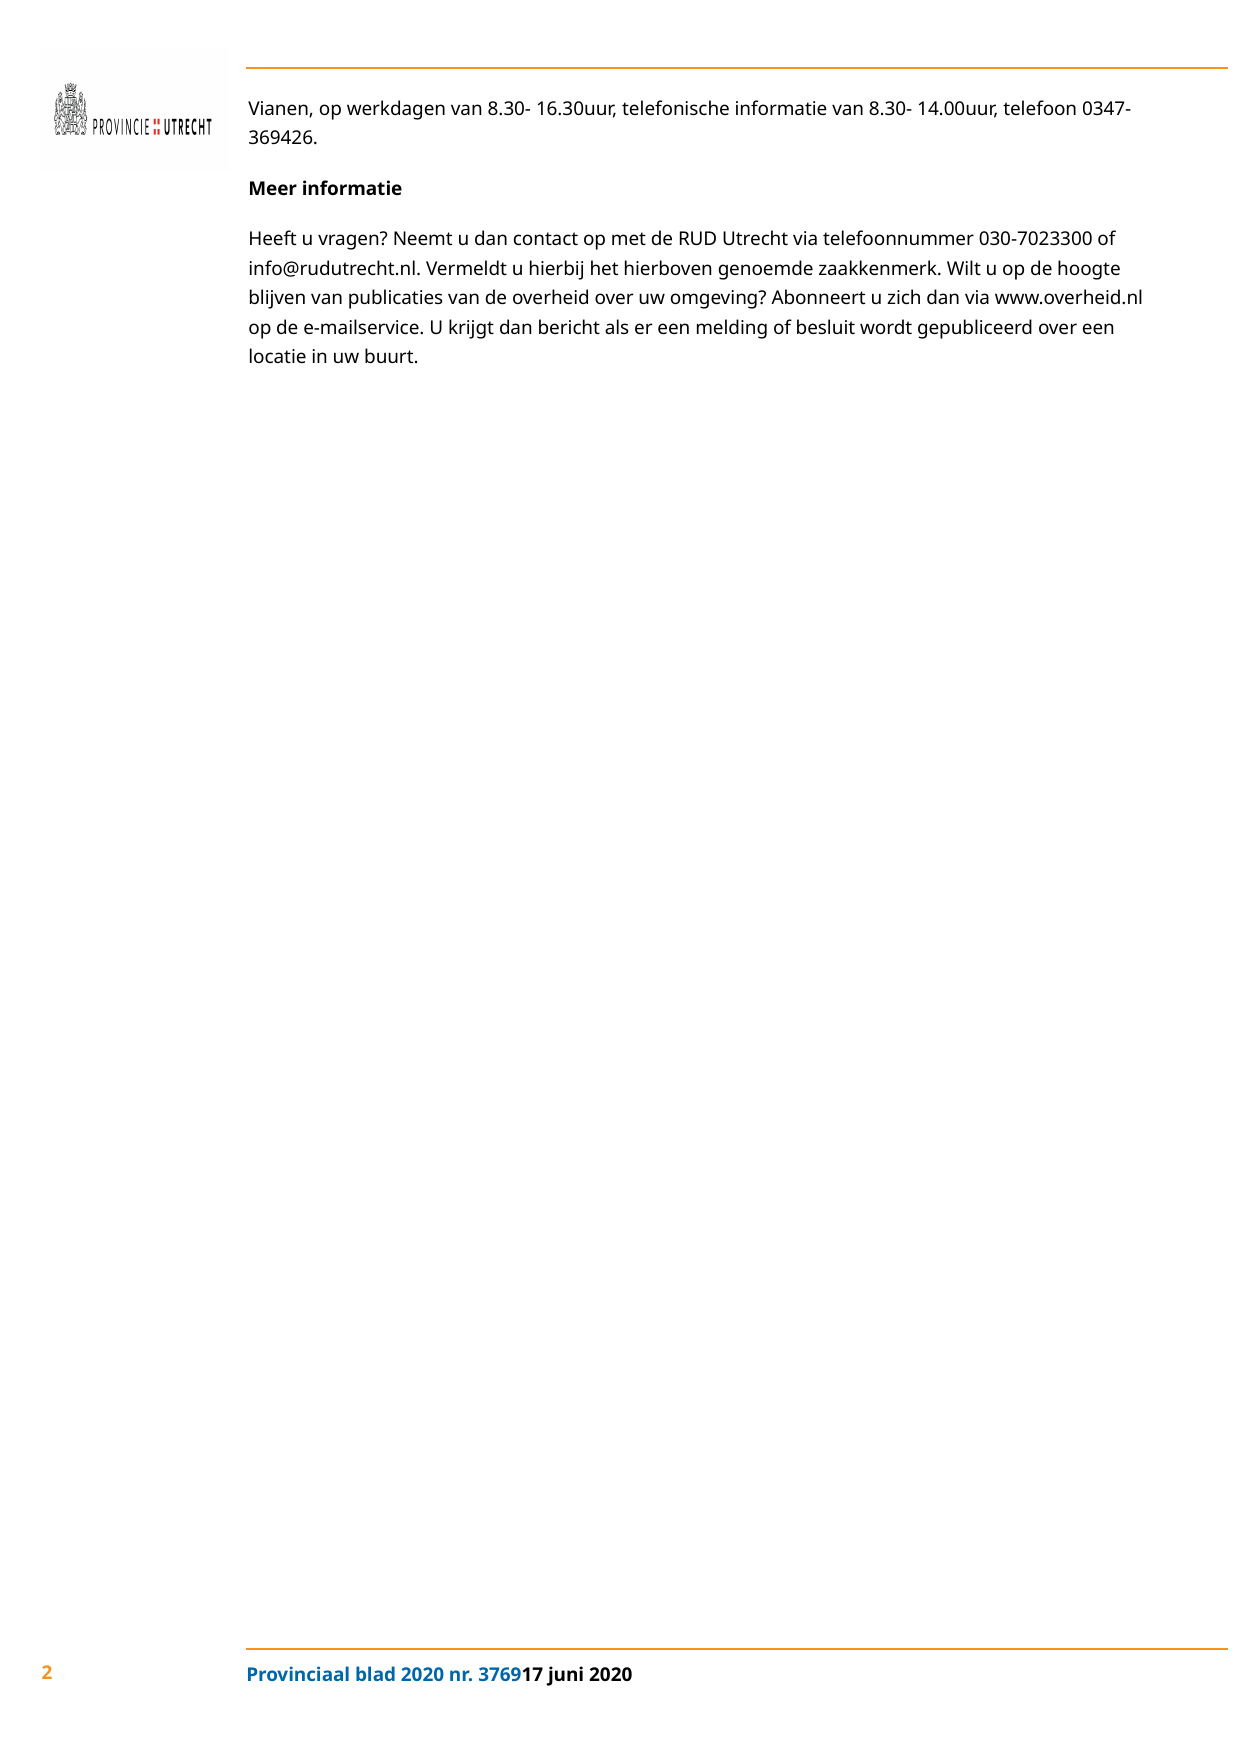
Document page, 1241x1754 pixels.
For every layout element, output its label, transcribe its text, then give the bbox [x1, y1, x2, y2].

text Meer informatie [248, 175, 1152, 201]
text Vianen, op werkdagen van 8.30- 16.30uur, telefonische informatie van 8.30- 14.00uur, telefoon 0347-369426. [248, 95, 1152, 150]
picture [41, 47, 231, 172]
text Heeft u vragen? Neemt u dan contact op met de RUD Utrecht via telefoonnummer 030-7023300 of info@rudutrecht.nl. Vermeldt u hierbij het hierboven genoemde zaakkenmerk. Wilt u op de hoogte blijven van publicaties van de overheid over uw omgeving? Abonneert u zich dan via www.overheid.nl op de e-mailservice. U krijgt dan bericht als er een melding of besluit wordt gepubliceerd over een locatie in uw buurt. [248, 225, 1152, 369]
